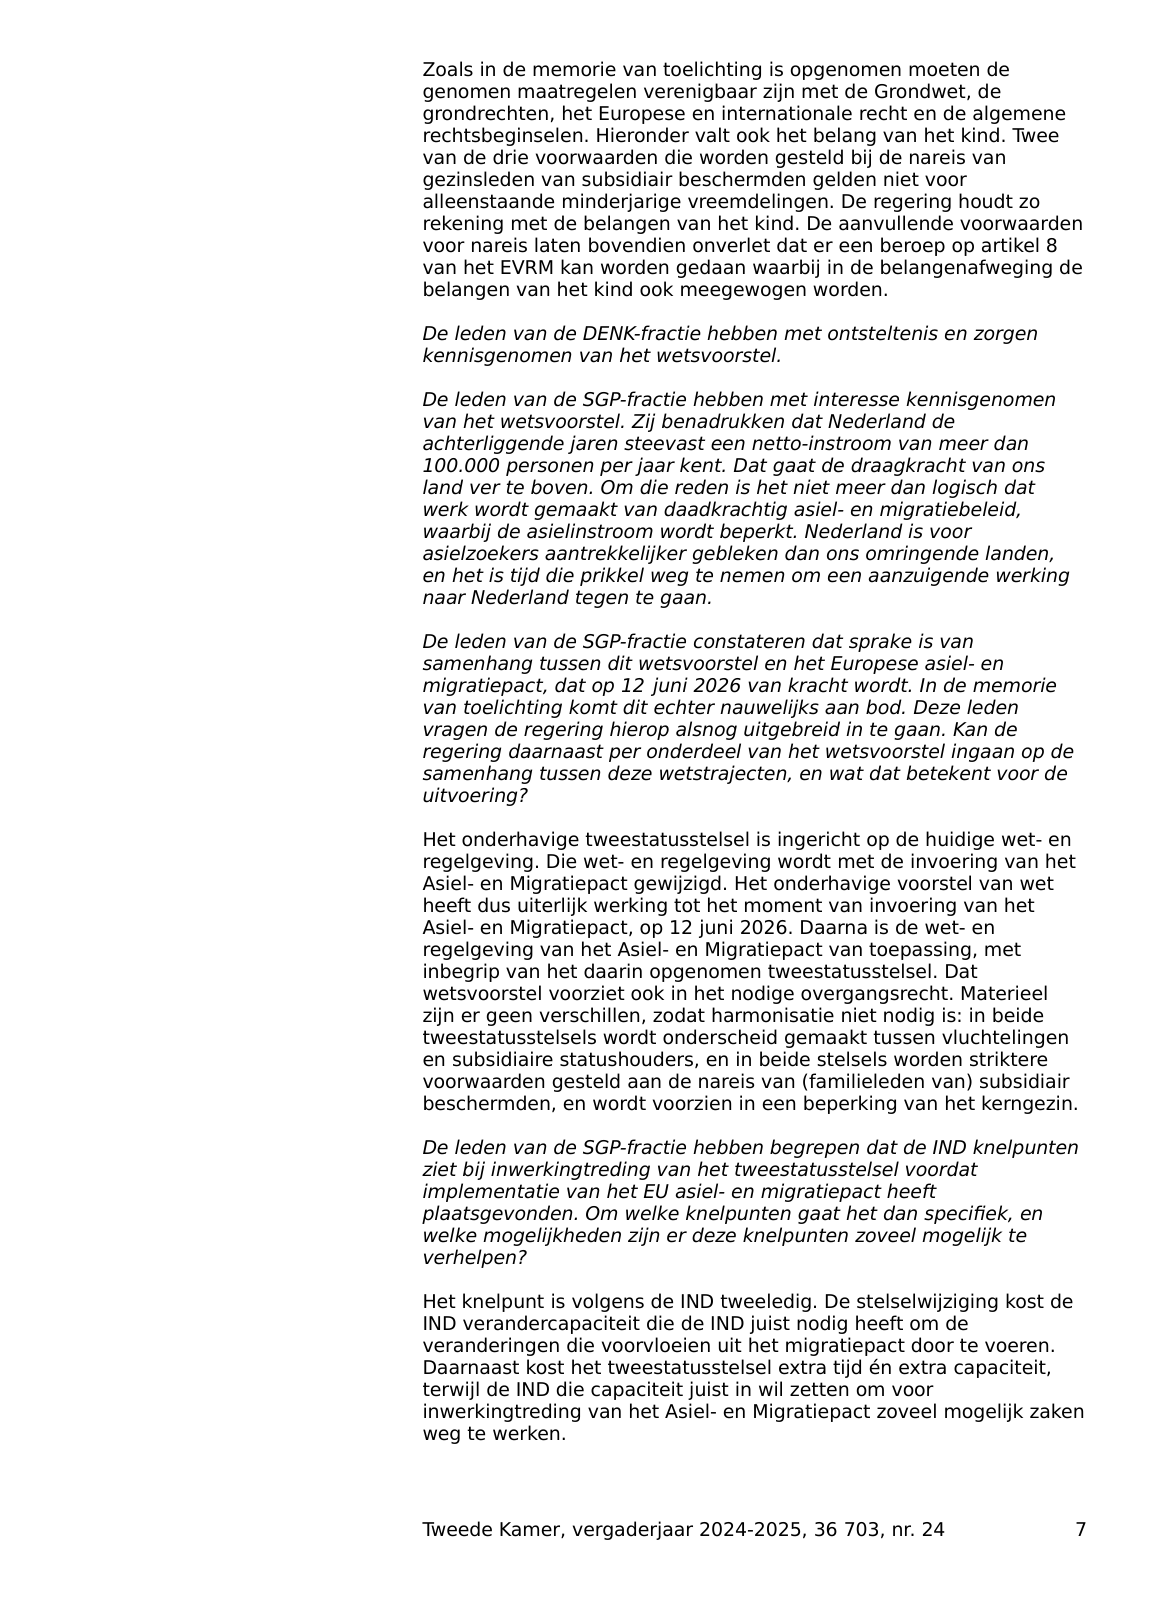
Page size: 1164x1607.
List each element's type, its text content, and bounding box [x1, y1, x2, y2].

text De leden van de SGP-fractie constateren dat sprake is van samenhang tussen dit wetsvoorstel en het Europese asiel- en migratiepact, dat op 12 juni 2026 van kracht wordt. In de memorie van toelichting komt dit echter nauwelijks aan bod. Deze leden vragen de regering hierop alsnog uitgebreid in te gaan. Kan de regering daarnaast per onderdeel van het wetsvoorstel ingaan op de samenhang tussen deze wetstrajecten, en wat dat betekent voor de uitvoering? [422, 631, 1087, 807]
text Het knelpunt is volgens de IND tweeledig. De stelselwijziging kost de IND verandercapaciteit die de IND juist nodig heeft om de veranderingen die voorvloeien uit het migratiepact door te voeren. Daarnaast kost het tweestatusstelsel extra tijd én extra capaciteit, terwijl de IND die capaciteit juist in wil zetten om voor inwerkingtreding van het Asiel- en Migratiepact zoveel mogelijk zaken weg te werken. [422, 1291, 1087, 1445]
text De leden van de SGP-fractie hebben met interesse kennisgenomen van het wetsvoorstel. Zij benadrukken dat Nederland de achterliggende jaren steevast een netto-instroom van meer dan 100.000 personen per jaar kent. Dat gaat de draagkracht van ons land ver te boven. Om die reden is het niet meer dan logisch dat werk wordt gemaakt van daadkrachtig asiel- en migratiebeleid, waarbij de asielinstroom wordt beperkt. Nederland is voor asielzoekers aantrekkelijker gebleken dan ons omringende landen, en het is tijd die prikkel weg te nemen om een aanzuigende werking naar Nederland tegen te gaan. [422, 389, 1087, 609]
text Het onderhavige tweestatusstelsel is ingericht op de huidige wet- en regelgeving. Die wet- en regelgeving wordt met de invoering van het Asiel- en Migratiepact gewijzigd. Het onderhavige voorstel van wet heeft dus uiterlijk werking tot het moment van invoering van het Asiel- en Migratiepact, op 12 juni 2026. Daarna is de wet- en regelgeving van het Asiel- en Migratiepact van toepassing, met inbegrip van het daarin opgenomen tweestatusstelsel. Dat wetsvoorstel voorziet ook in het nodige overgangsrecht. Materieel zijn er geen verschillen, zodat harmonisatie niet nodig is: in beide tweestatusstelsels wordt onderscheid gemaakt tussen vluchtelingen en subsidiaire statushouders, en in beide stelsels worden striktere voorwaarden gesteld aan de nareis van (familieleden van) subsidiair beschermden, en wordt voorzien in een beperking van het kerngezin. [422, 829, 1087, 1115]
text De leden van de SGP-fractie hebben begrepen dat de IND knelpunten ziet bij inwerkingtreding van het tweestatusstelsel voordat implementatie van het EU asiel- en migratiepact heeft plaatsgevonden. Om welke knelpunten gaat het dan specifiek, en welke mogelijkheden zijn er deze knelpunten zoveel mogelijk te verhelpen? [422, 1137, 1087, 1269]
text Zoals in de memorie van toelichting is opgenomen moeten de genomen maatregelen verenigbaar zijn met de Grondwet, de grondrechten, het Europese en internationale recht en de algemene rechtsbeginselen. Hieronder valt ook het belang van het kind. Twee van de drie voorwaarden die worden gesteld bij de nareis van gezinsleden van subsidiair beschermden gelden niet voor alleenstaande minderjarige vreemdelingen. De regering houdt zo rekening met de belangen van het kind. De aanvullende voorwaarden voor nareis laten bovendien onverlet dat er een beroep op artikel 8 van het EVRM kan worden gedaan waarbij in de belangenafweging de belangen van het kind ook meegewogen worden. [422, 59, 1087, 301]
text De leden van de DENK-fractie hebben met ontsteltenis en zorgen kennisgenomen van het wetsvoorstel. [422, 323, 1087, 367]
